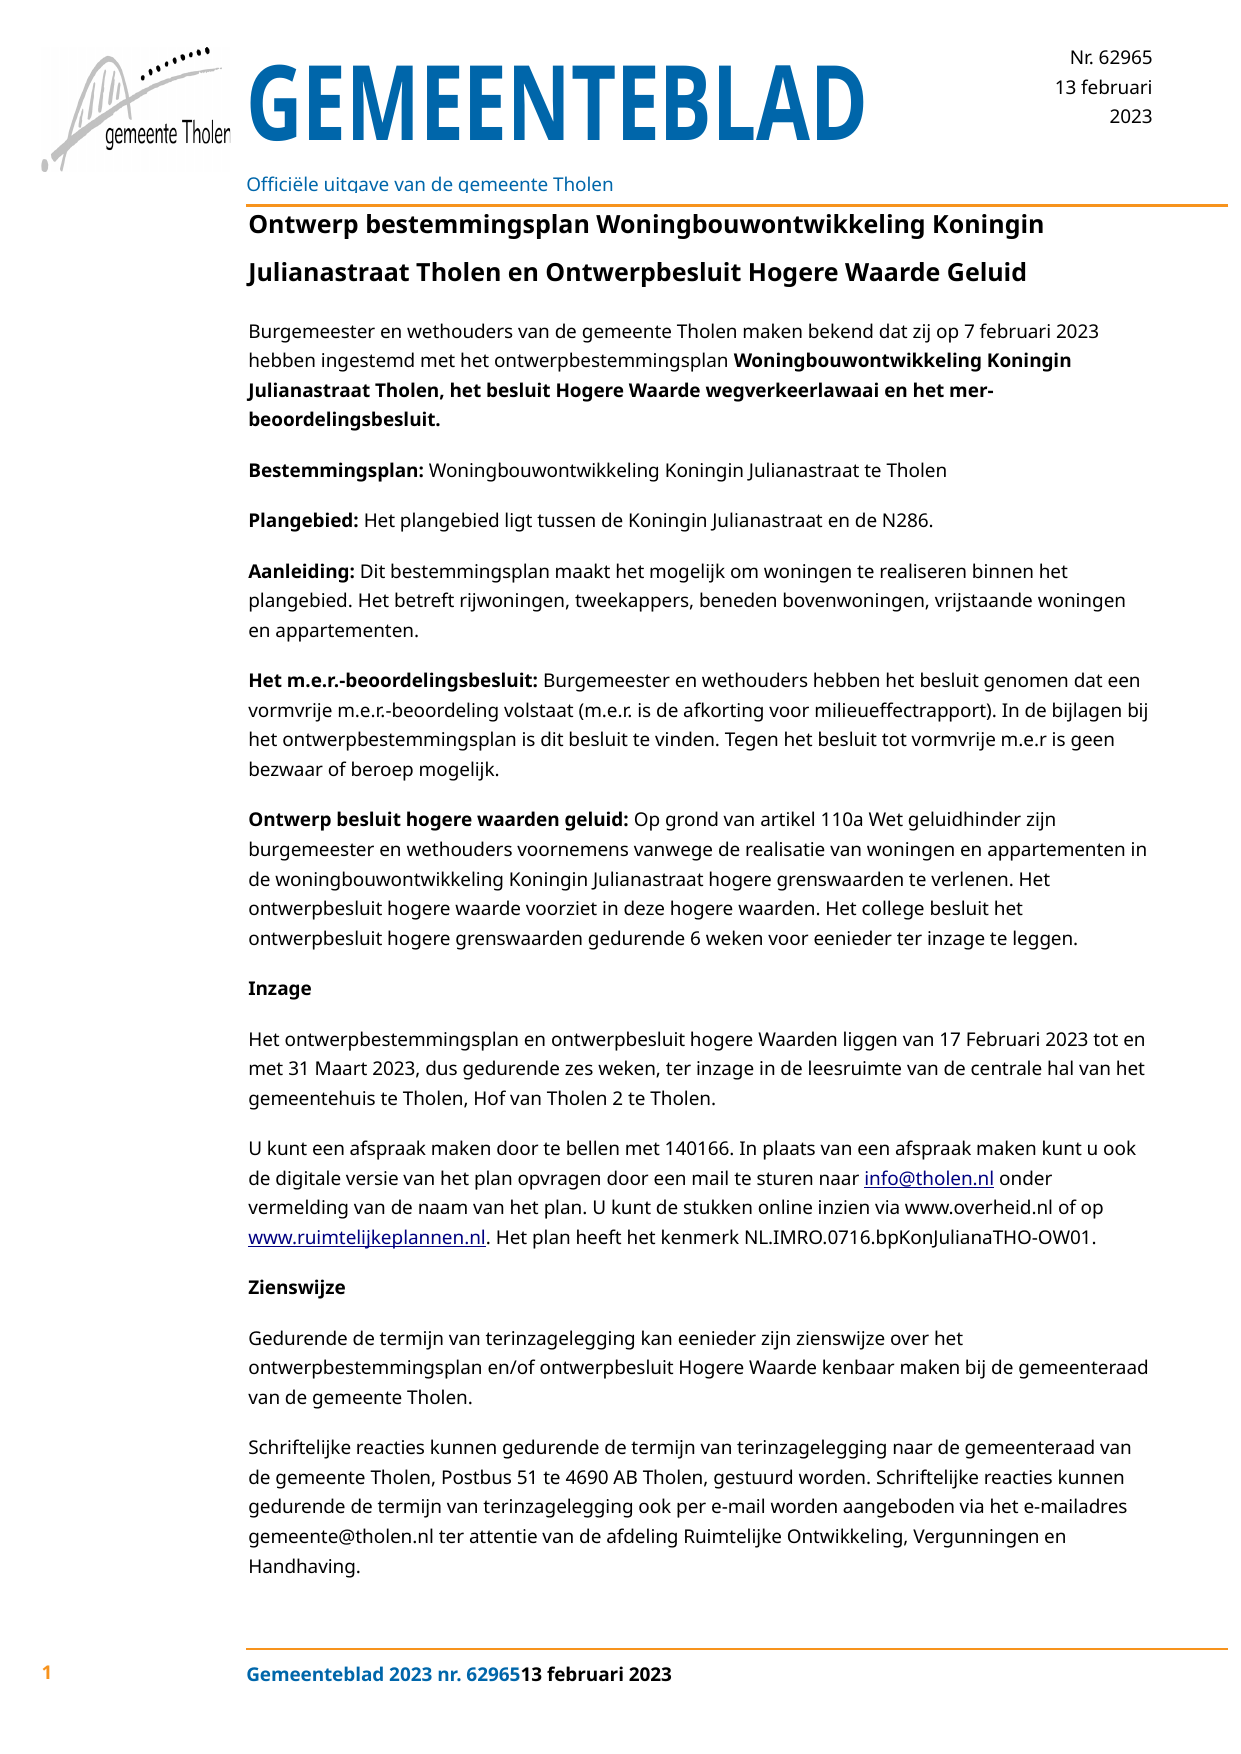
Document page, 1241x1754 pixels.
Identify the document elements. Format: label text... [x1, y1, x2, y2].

text Inzage [248, 975, 1152, 1001]
text Ontwerp bestemmingsplan Woningbouwontwikkeling Koningin Julianastraat Tholen en Ontwerpbesluit Hogere Waarde Geluid [248, 207, 1152, 288]
text Ontwerp besluit hogere waarden geluid: Op grond van artikel 110a Wet geluidhinder zijn burgemeester en wethouders voornemens vanwege de realisatie van woningen en appartementen in de woningbouwontwikkeling Koningin Julianastraat hogere grenswaarden te verlenen. Het ontwerpbesluit hogere waarde voorziet in deze hogere waarden. Het college besluit het ontwerpbesluit hogere grenswaarden gedurende 6 weken voor eenieder ter inzage te leggen. [248, 807, 1152, 951]
text Het m.e.r.-beoordelingsbesluit: Burgemeester en wethouders hebben het besluit genomen dat een vormvrije m.e.r.-beoordeling volstaat (m.e.r. is de afkorting voor milieueffectrapport). In de bijlagen bij het ontwerpbestemmingsplan is dit besluit te vinden. Tegen het besluit tot vormvrije m.e.r is geen bezwaar of beroep mogelijk. [248, 667, 1152, 782]
text Schriftelijke reacties kunnen gedurende de termijn van terinzagelegging naar de gemeenteraad van de gemeente Tholen, Postbus 51 te 4690 AB Tholen, gestuurd worden. Schriftelijke reacties kunnen gedurende de termijn van terinzagelegging ook per e-mail worden aangeboden via het e-mailadres gemeente@tholen.nl ter attentie van de afdeling Ruimtelijke Ontwikkeling, Vergunningen en Handhaving. [248, 1434, 1152, 1579]
text U kunt een afspraak maken door te bellen met 140166. In plaats van een afspraak maken kunt u ook de digitale versie van het plan opvragen door een mail te sturen naar info@tholen.nl onder vermelding van de naam van het plan. U kunt de stukken online inzien via www.overheid.nl of op www.ruimtelijkeplannen.nl. Het plan heeft het kenmerk NL.IMRO.0716.bpKonJulianaTHO-OW01. [248, 1135, 1152, 1250]
text Gedurende de termijn van terinzagelegging kan eenieder zijn zienswijze over het ontwerpbestemmingsplan en/of ontwerpbesluit Hogere Waarde kenbaar maken bij de gemeenteraad van de gemeente Tholen. [248, 1325, 1152, 1410]
text Bestemmingsplan: Woningbouwontwikkeling Koningin Julianastraat te Tholen [248, 457, 1152, 483]
text Het ontwerpbestemmingsplan en ontwerpbesluit hogere Waarden liggen van 17 Februari 2023 tot en met 31 Maart 2023, dus gedurende zes weken, ter inzage in de leesruimte van de centrale hal van het gemeentehuis te Tholen, Hof van Tholen 2 te Tholen. [248, 1026, 1152, 1111]
text Zienswijze [248, 1274, 1152, 1300]
picture [41, 47, 231, 172]
text Plangebied: Het plangebied ligt tussen de Koningin Julianastraat en de N286. [248, 507, 1152, 533]
text Burgemeester en wethouders van de gemeente Tholen maken bekend dat zij op 7 februari 2023 hebben ingestemd met het ontwerpbestemmingsplan Woningbouwontwikkeling Koningin Julianastraat Tholen, het besluit Hogere Waarde wegverkeerlawaai en het mer-beoordelingsbesluit. [248, 318, 1152, 432]
text Aanleiding: Dit bestemmingsplan maakt het mogelijk om woningen te realiseren binnen het plangebied. Het betreft rijwoningen, tweekappers, beneden bovenwoningen, vrijstaande woningen en appartementen. [248, 558, 1152, 643]
